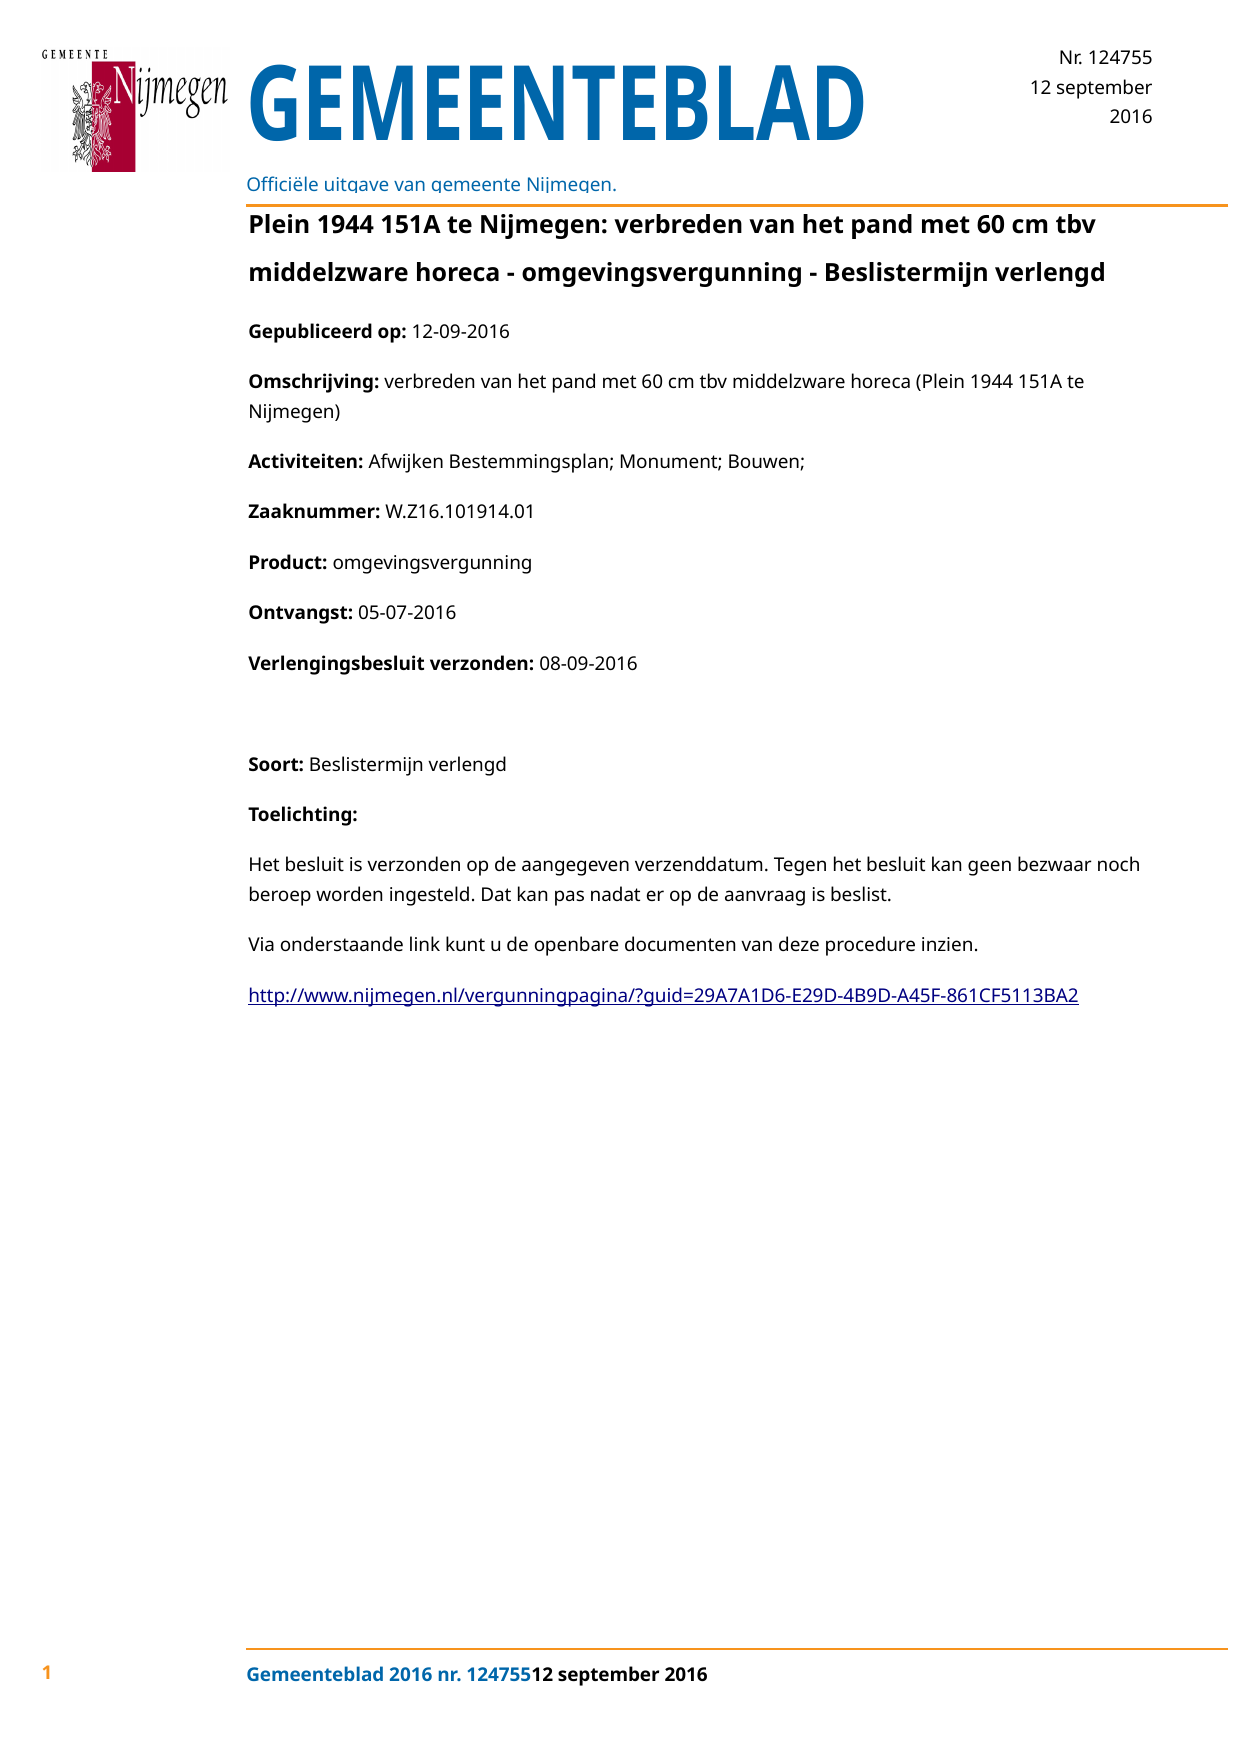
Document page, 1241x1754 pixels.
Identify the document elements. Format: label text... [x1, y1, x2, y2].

text Ontvangst: 05-07-2016 [248, 599, 1152, 625]
text Toelichting: [248, 801, 1152, 827]
text Product: omgevingsvergunning [248, 549, 1152, 575]
text Gepubliceerd op: 12-09-2016 [248, 318, 1152, 344]
text Verlengingsbesluit verzonden: 08-09-2016 [248, 650, 1152, 676]
text Het besluit is verzonden op de aangegeven verzenddatum. Tegen het besluit kan geen bezwaar noch beroep worden ingesteld. Dat kan pas nadat er op de aanvraag is beslist. [248, 852, 1152, 907]
text Zaaknummer: W.Z16.101914.01 [248, 499, 1152, 524]
picture [41, 47, 231, 172]
text Omschrijving: verbreden van het pand met 60 cm tbv middelzware horeca (Plein 1944 151A te Nijmegen) [248, 368, 1152, 424]
text Via onderstaande link kunt u de openbare documenten van deze procedure inzien. [248, 932, 1152, 957]
text Soort: Beslistermijn verlengd [248, 751, 1152, 777]
text http://www.nijmegen.nl/vergunningpagina/?guid=29A7A1D6-E29D-4B9D-A45F-861CF5113BA2 [248, 982, 1152, 1008]
text Activiteiten: Afwijken Bestemmingsplan; Monument; Bouwen; [248, 448, 1152, 474]
text Plein 1944 151A te Nijmegen: verbreden van het pand met 60 cm tbv middelzware horeca - omgevingsvergunning - Beslistermijn verlengd [248, 207, 1152, 288]
